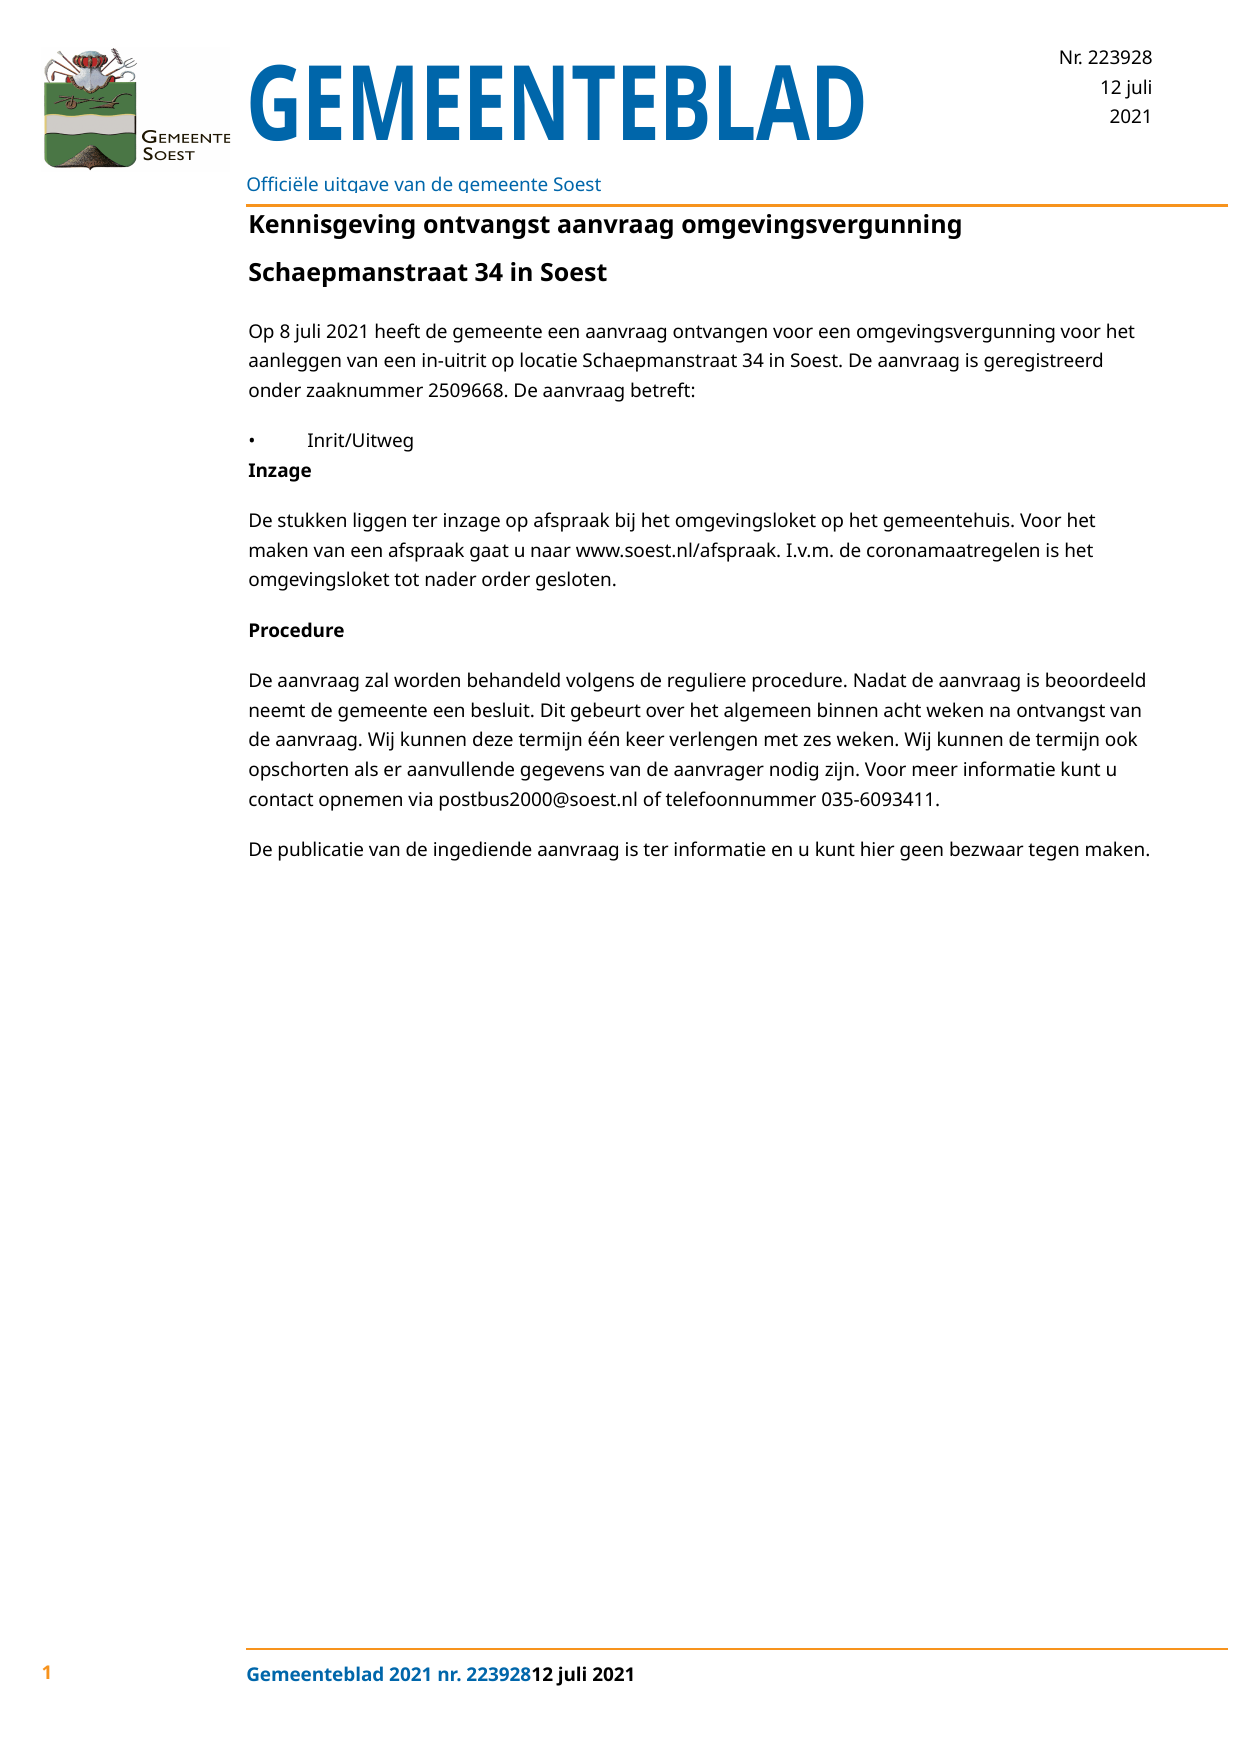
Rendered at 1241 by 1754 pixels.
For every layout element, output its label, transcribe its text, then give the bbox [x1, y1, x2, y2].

text De stukken liggen ter inzage op afspraak bij het omgevingsloket op het gemeentehuis. Voor het maken van een afspraak gaat u naar www.soest.nl/afspraak. I.v.m. de coronamaatregelen is het omgevingsloket tot nader order gesloten. [248, 507, 1152, 592]
text Kennisgeving ontvangst aanvraag omgevingsvergunning Schaepmanstraat 34 in Soest [248, 207, 1152, 288]
text Inzage [248, 457, 1152, 483]
text De aanvraag zal worden behandeld volgens de reguliere procedure. Nadat de aanvraag is beoordeeld neemt de gemeente een besluit. Dit gebeurt over het algemeen binnen acht weken na ontvangst van de aanvraag. Wij kunnen deze termijn één keer verlengen met zes weken. Wij kunnen de termijn ook opschorten als er aanvullende gegevens van de aanvrager nodig zijn. Voor meer informatie kunt u contact opnemen via postbus2000@soest.nl of telefoonnummer 035-6093411. [248, 667, 1152, 812]
text Procedure [248, 617, 1152, 643]
text Op 8 juli 2021 heeft de gemeente een aanvraag ontvangen voor een omgevingsvergunning voor het aanleggen van een in-uitrit op locatie Schaepmanstraat 34 in Soest. De aanvraag is geregistreerd onder zaaknummer 2509668. De aanvraag betreft: [248, 318, 1152, 403]
list Inrit/Uitweg [248, 427, 1152, 453]
picture [41, 47, 231, 172]
text De publicatie van de ingediende aanvraag is ter informatie en u kunt hier geen bezwaar tegen maken. [248, 836, 1152, 862]
